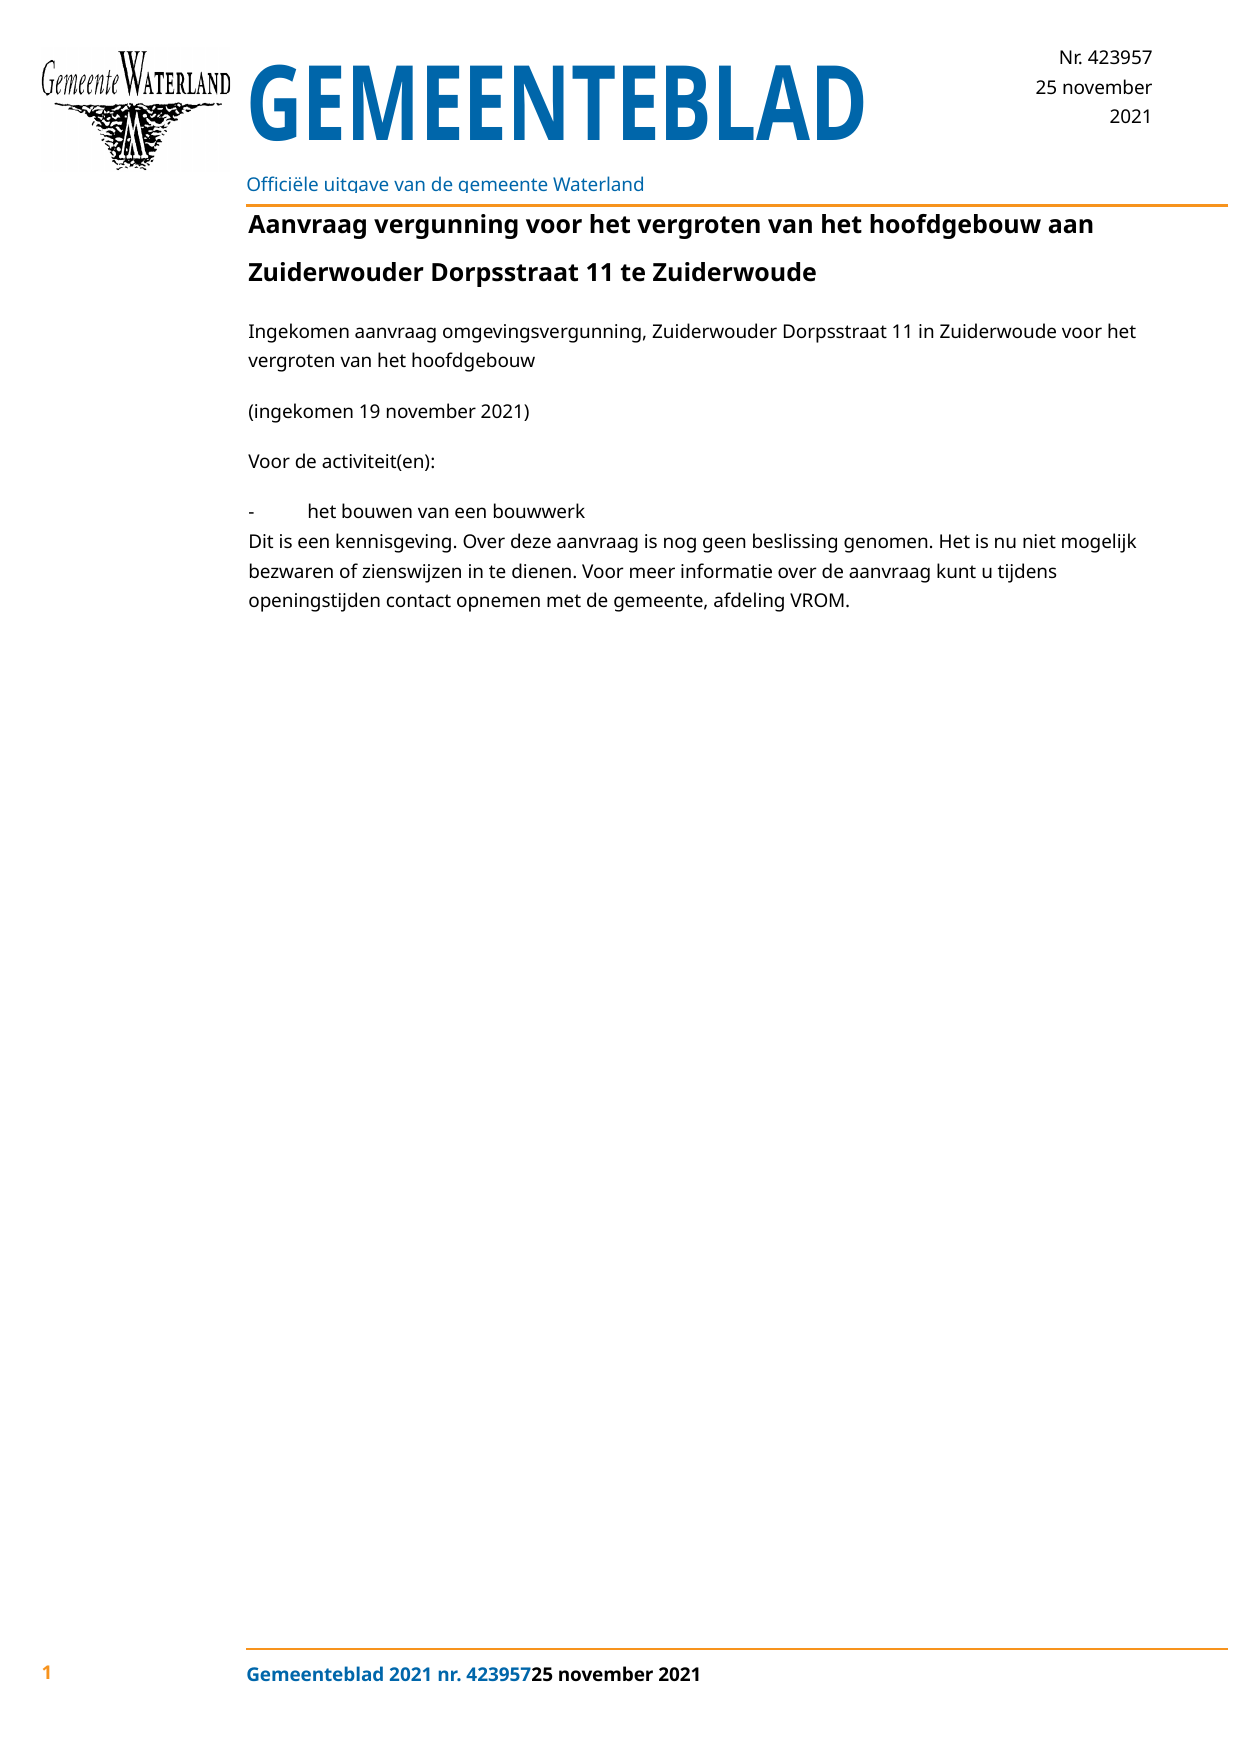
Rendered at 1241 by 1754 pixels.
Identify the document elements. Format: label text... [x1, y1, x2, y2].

text Voor de activiteit(en): [248, 448, 1152, 474]
picture [41, 47, 231, 172]
text (ingekomen 19 november 2021) [248, 398, 1152, 424]
text Aanvraag vergunning voor het vergroten van het hoofdgebouw aan Zuiderwouder Dorpsstraat 11 te Zuiderwoude [248, 207, 1152, 288]
text Ingekomen aanvraag omgevingsvergunning, Zuiderwouder Dorpsstraat 11 in Zuiderwoude voor het vergroten van het hoofdgebouw [248, 318, 1152, 373]
list het bouwen van een bouwwerk [248, 499, 1152, 524]
text Dit is een kennisgeving. Over deze aanvraag is nog geen beslissing genomen. Het is nu niet mogelijk bezwaren of zienswijzen in te dienen. Voor meer informatie over de aanvraag kunt u tijdens openingstijden contact opnemen met de gemeente, afdeling VROM. [248, 528, 1152, 613]
